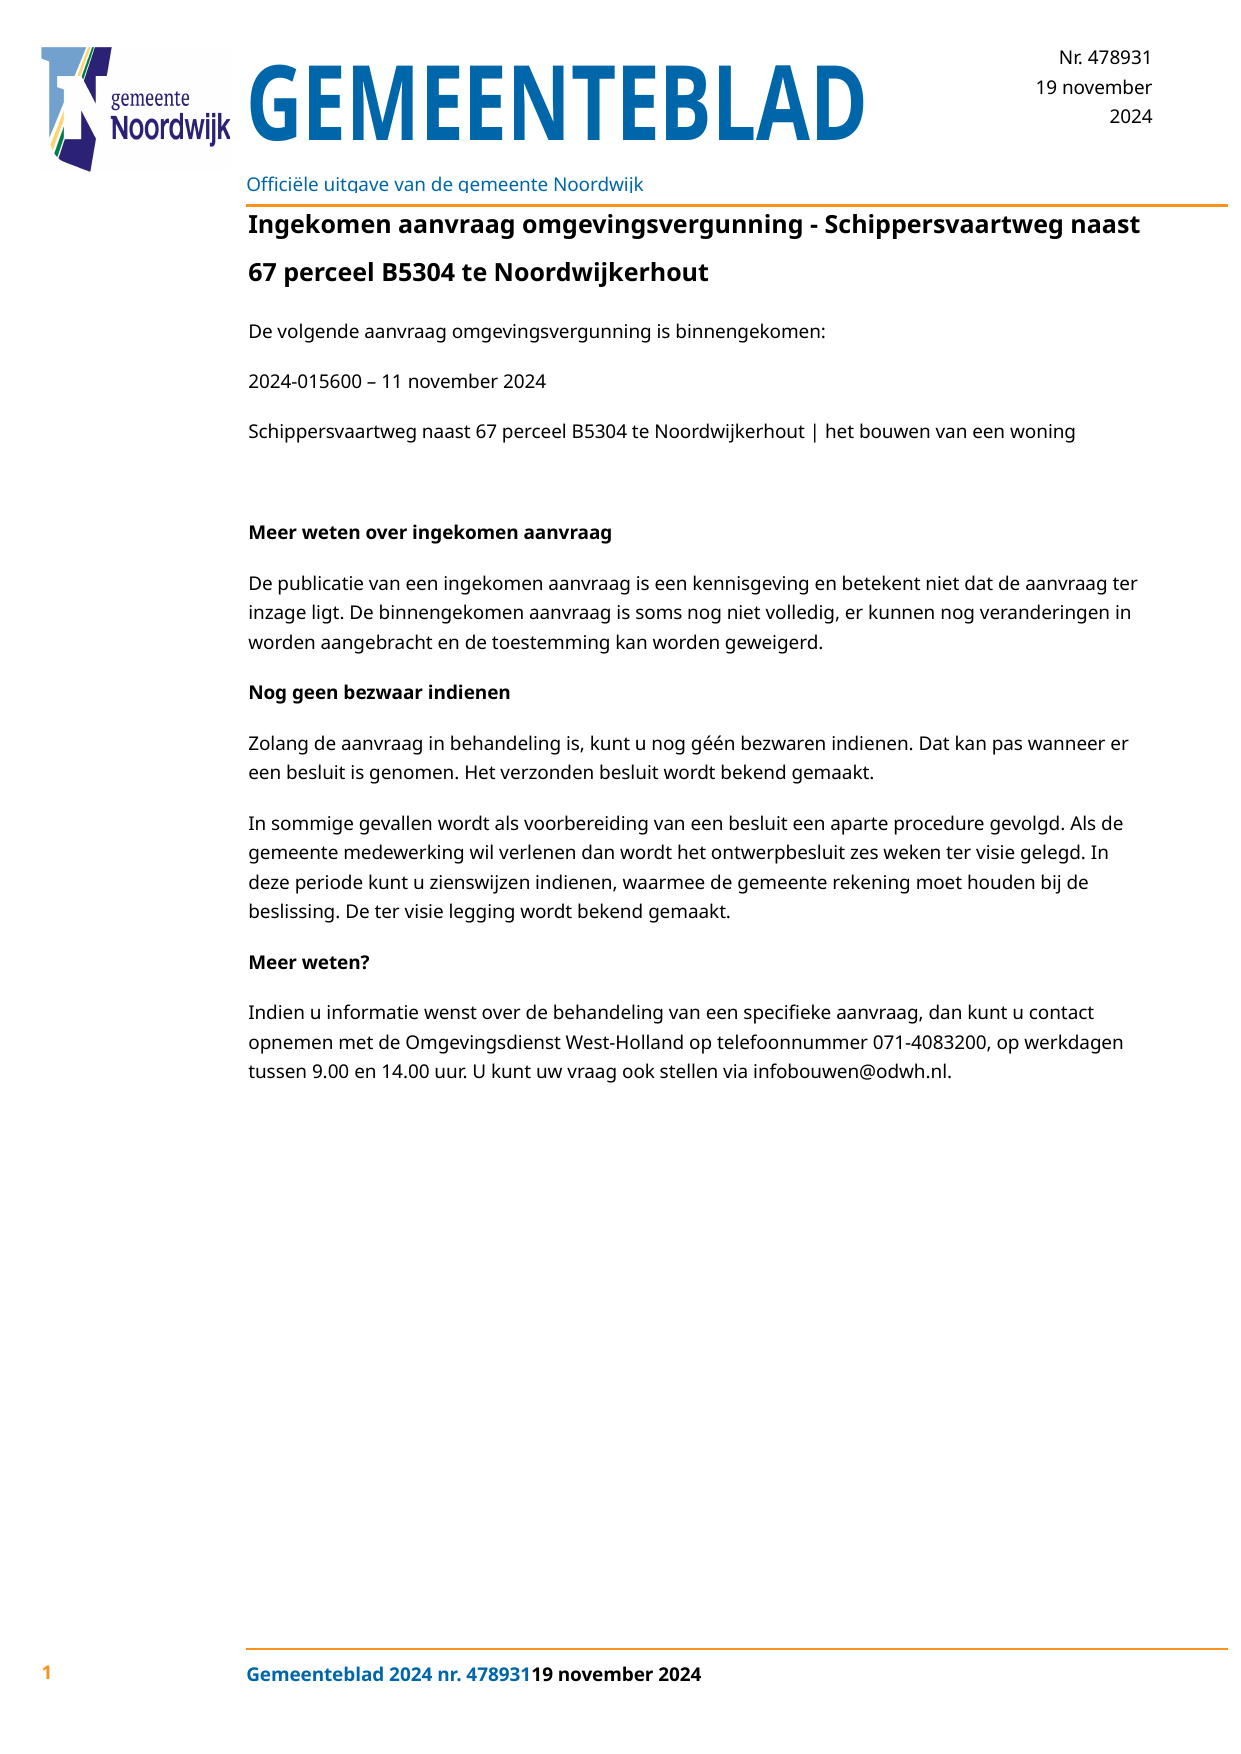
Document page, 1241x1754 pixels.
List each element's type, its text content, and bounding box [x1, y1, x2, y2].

text In sommige gevallen wordt als voorbereiding van een besluit een aparte procedure gevolgd. Als de gemeente medewerking wil verlenen dan wordt het ontwerpbesluit zes weken ter visie gelegd. In deze periode kunt u zienswijzen indienen, waarmee de gemeente rekening moet houden bij de beslissing. De ter visie legging wordt bekend gemaakt. [248, 810, 1152, 924]
text Meer weten? [248, 949, 1152, 975]
text Schippersvaartweg naast 67 perceel B5304 te Noordwijkerhout | het bouwen van een woning [248, 419, 1152, 444]
text Ingekomen aanvraag omgevingsvergunning - Schippersvaartweg naast 67 perceel B5304 te Noordwijkerhout [248, 207, 1152, 288]
text Nog geen bezwaar indienen [248, 679, 1152, 705]
text De publicatie van een ingekomen aanvraag is een kennisgeving en betekent niet dat de aanvraag ter inzage ligt. De binnengekomen aanvraag is soms nog niet volledig, er kunnen nog veranderingen in worden aangebracht en de toestemming kan worden geweigerd. [248, 570, 1152, 655]
text 2024-015600 – 11 november 2024 [248, 368, 1152, 394]
text Indien u informatie wenst over de behandeling van een specifieke aanvraag, dan kunt u contact opnemen met de Omgevingsdienst West-Holland op telefoonnummer 071-4083200, op werkdagen tussen 9.00 en 14.00 uur. U kunt uw vraag ook stellen via infobouwen@odwh.nl. [248, 999, 1152, 1084]
picture [41, 47, 231, 172]
text Zolang de aanvraag in behandeling is, kunt u nog géén bezwaren indienen. Dat kan pas wanneer er een besluit is genomen. Het verzonden besluit wordt bekend gemaakt. [248, 730, 1152, 785]
text Meer weten over ingekomen aanvraag [248, 519, 1152, 545]
text De volgende aanvraag omgevingsvergunning is binnengekomen: [248, 318, 1152, 344]
